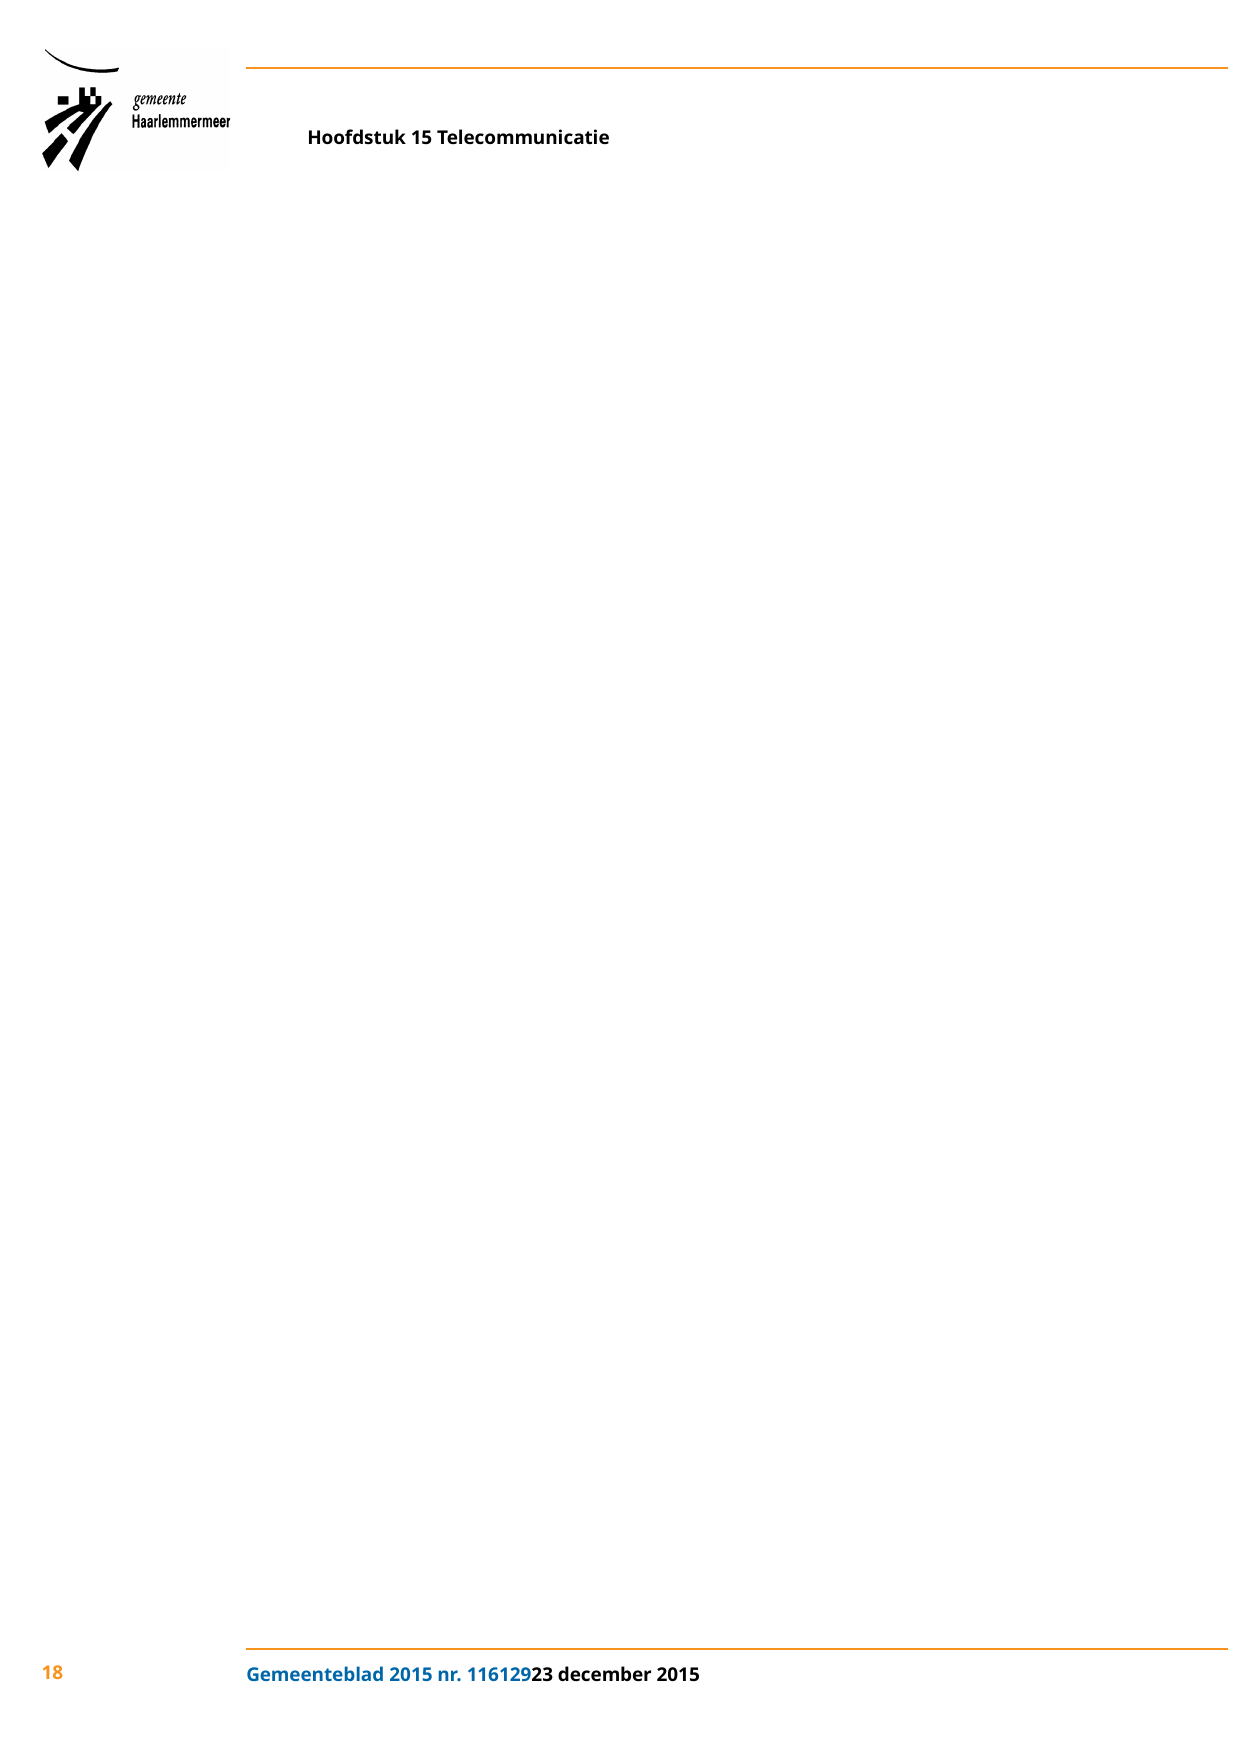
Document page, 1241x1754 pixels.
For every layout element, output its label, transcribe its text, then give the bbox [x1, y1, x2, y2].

picture [41, 47, 231, 172]
list Hoofdstuk 15 Telecommunicatie [248, 124, 1152, 150]
